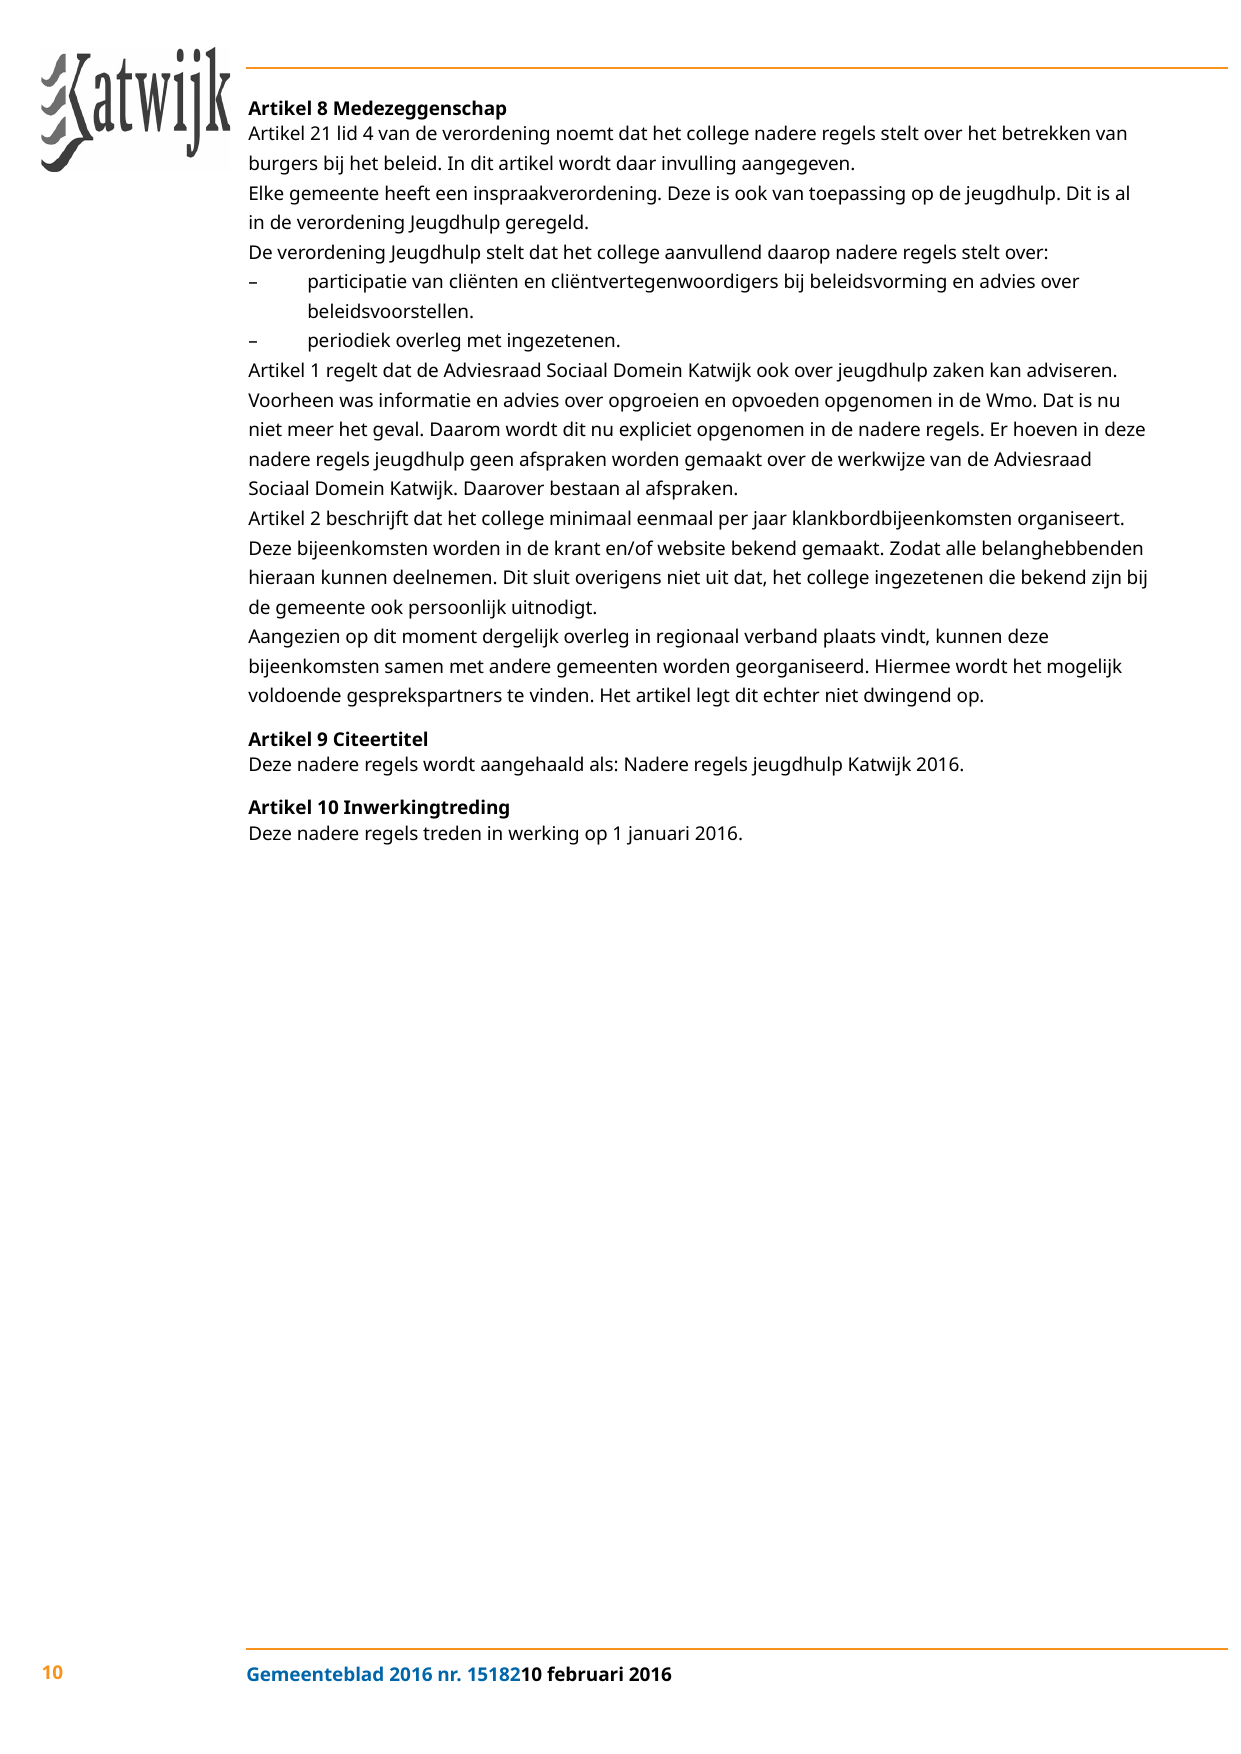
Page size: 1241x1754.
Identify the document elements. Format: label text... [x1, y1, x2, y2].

list participatie van cliënten en cliëntvertegenwoordigers bij beleidsvorming en advies over beleidsvoorstellen. [248, 268, 1152, 324]
text Deze nadere regels wordt aangehaald als: Nadere regels jeugdhulp Katwijk 2016. [248, 751, 1152, 777]
list periodiek overleg met ingezetenen. [248, 328, 1152, 353]
text Artikel 21 lid 4 van de verordening noemt dat het college nadere regels stelt over het betrekken van burgers bij het beleid. In dit artikel wordt daar invulling aangegeven. [248, 121, 1152, 176]
text Aangezien op dit moment dergelijk overleg in regionaal verband plaats vindt, kunnen deze bijeenkomsten samen met andere gemeenten worden georganiseerd. Hiermee wordt het mogelijk voldoende gesprekspartners te vinden. Het artikel legt dit echter niet dwingend op. [248, 623, 1152, 708]
text Artikel 2 beschrijft dat het college minimaal eenmaal per jaar klankbordbijeenkomsten organiseert. Deze bijeenkomsten worden in de krant en/of website bekend gemaakt. Zodat alle belanghebbenden hieraan kunnen deelnemen. Dit sluit overigens niet uit dat, het college ingezetenen die bekend zijn bij de gemeente ook persoonlijk uitnodigt. [248, 505, 1152, 619]
text Artikel 8 Medezeggenschap [248, 95, 1152, 121]
picture [41, 47, 231, 172]
text De verordening Jeugdhulp stelt dat het college aanvullend daarop nadere regels stelt over: [248, 239, 1152, 264]
text Artikel 10 Inwerkingtreding [248, 794, 1152, 820]
text Deze nadere regels treden in werking op 1 januari 2016. [248, 820, 1152, 846]
text Artikel 9 Citeertitel [248, 726, 1152, 751]
text Artikel 1 regelt dat de Adviesraad Sociaal Domein Katwijk ook over jeugdhulp zaken kan adviseren. Voorheen was informatie en advies over opgroeien en opvoeden opgenomen in de Wmo. Dat is nu niet meer het geval. Daarom wordt dit nu expliciet opgenomen in de nadere regels. Er hoeven in deze nadere regels jeugdhulp geen afspraken worden gemaakt over de werkwijze van de Adviesraad Sociaal Domein Katwijk. Daarover bestaan al afspraken. [248, 357, 1152, 501]
text Elke gemeente heeft een inspraakverordening. Deze is ook van toepassing op de jeugdhulp. Dit is al in de verordening Jeugdhulp geregeld. [248, 180, 1152, 235]
